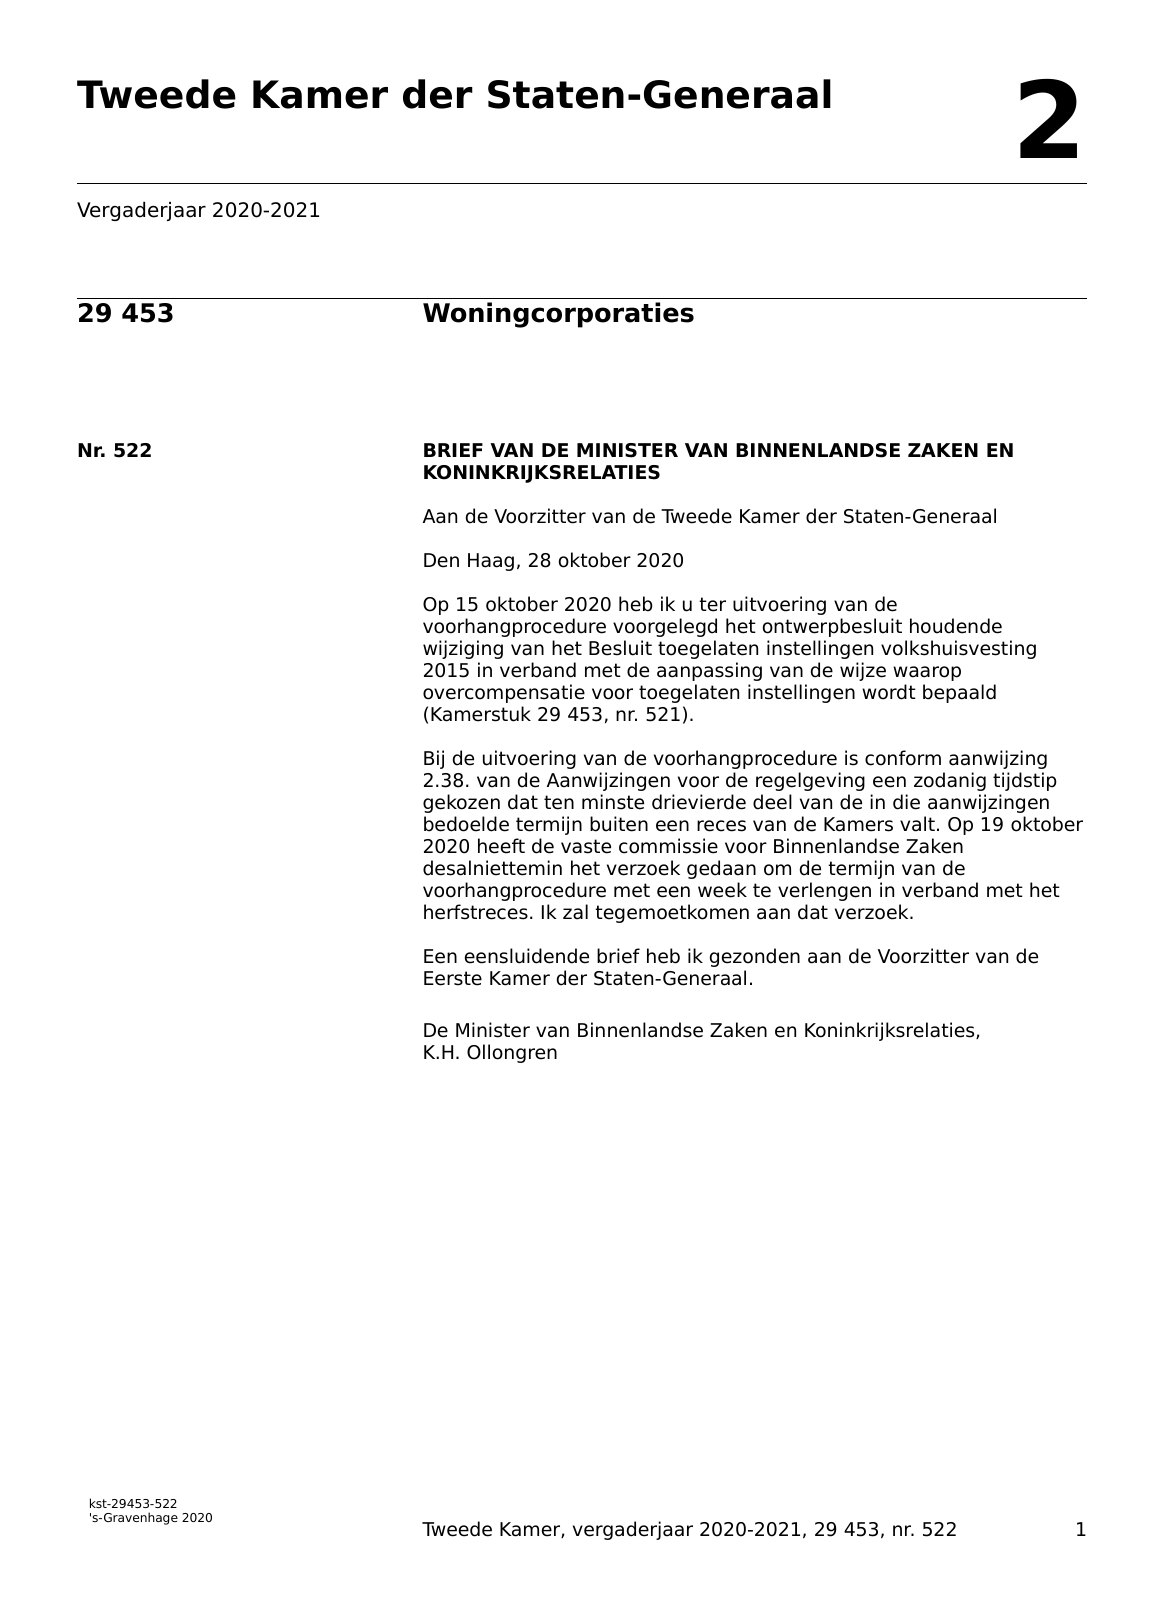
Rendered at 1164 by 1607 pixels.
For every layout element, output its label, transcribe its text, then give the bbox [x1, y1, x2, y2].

text Bij de uitvoering van de voorhangprocedure is conform aanwijzing 2.38. van de Aanwijzingen voor de regelgeving een zodanig tijdstip gekozen dat ten minste drievierde deel van de in die aanwijzingen bedoelde termijn buiten een reces van de Kamers valt. Op 19 oktober 2020 heeft de vaste commissie voor Binnenlandse Zaken desalniettemin het verzoek gedaan om de termijn van de voorhangprocedure met een week te verlengen in verband met het herfstreces. Ik zal tegemoetkomen aan dat verzoek. [422, 748, 1087, 924]
text De Minister van Binnenlandse Zaken en Koninkrijksrelaties, K.H. Ollongren [422, 1020, 1087, 1064]
text Aan de Voorzitter van de Tweede Kamer der Staten-Generaal [422, 506, 1087, 528]
table_cell Vergaderjaar 2020-2021 [77, 184, 1087, 298]
table_header 2 [886, 59, 1087, 183]
subtitle Nr. 522 BRIEF VAN DE MINISTER VAN BINNENLANDSE ZAKEN EN KONINKRIJKSRELATIES [77, 440, 1087, 484]
text Op 15 oktober 2020 heb ik u ter uitvoering van de voorhangprocedure voorgelegd het ontwerpbesluit houdende wijziging van het Besluit toegelaten instellingen volkshuisvesting 2015 in verband met de aanpassing van de wijze waarop overcompensatie voor toegelaten instellingen wordt bepaald (Kamerstuk 29 453, nr. 521). [422, 594, 1087, 726]
text 's-Gravenhage 2020 [88, 1511, 323, 1525]
text Den Haag, 28 oktober 2020 [422, 550, 1087, 572]
text kst-29453-522 [88, 1497, 323, 1511]
table_header Tweede Kamer der Staten-Generaal [77, 59, 886, 183]
text Een eensluidende brief heb ik gezonden aan de Voorzitter van de Eerste Kamer der Staten-Generaal. [422, 946, 1087, 990]
subtitle 29 453 Woningcorporaties [77, 299, 1087, 329]
